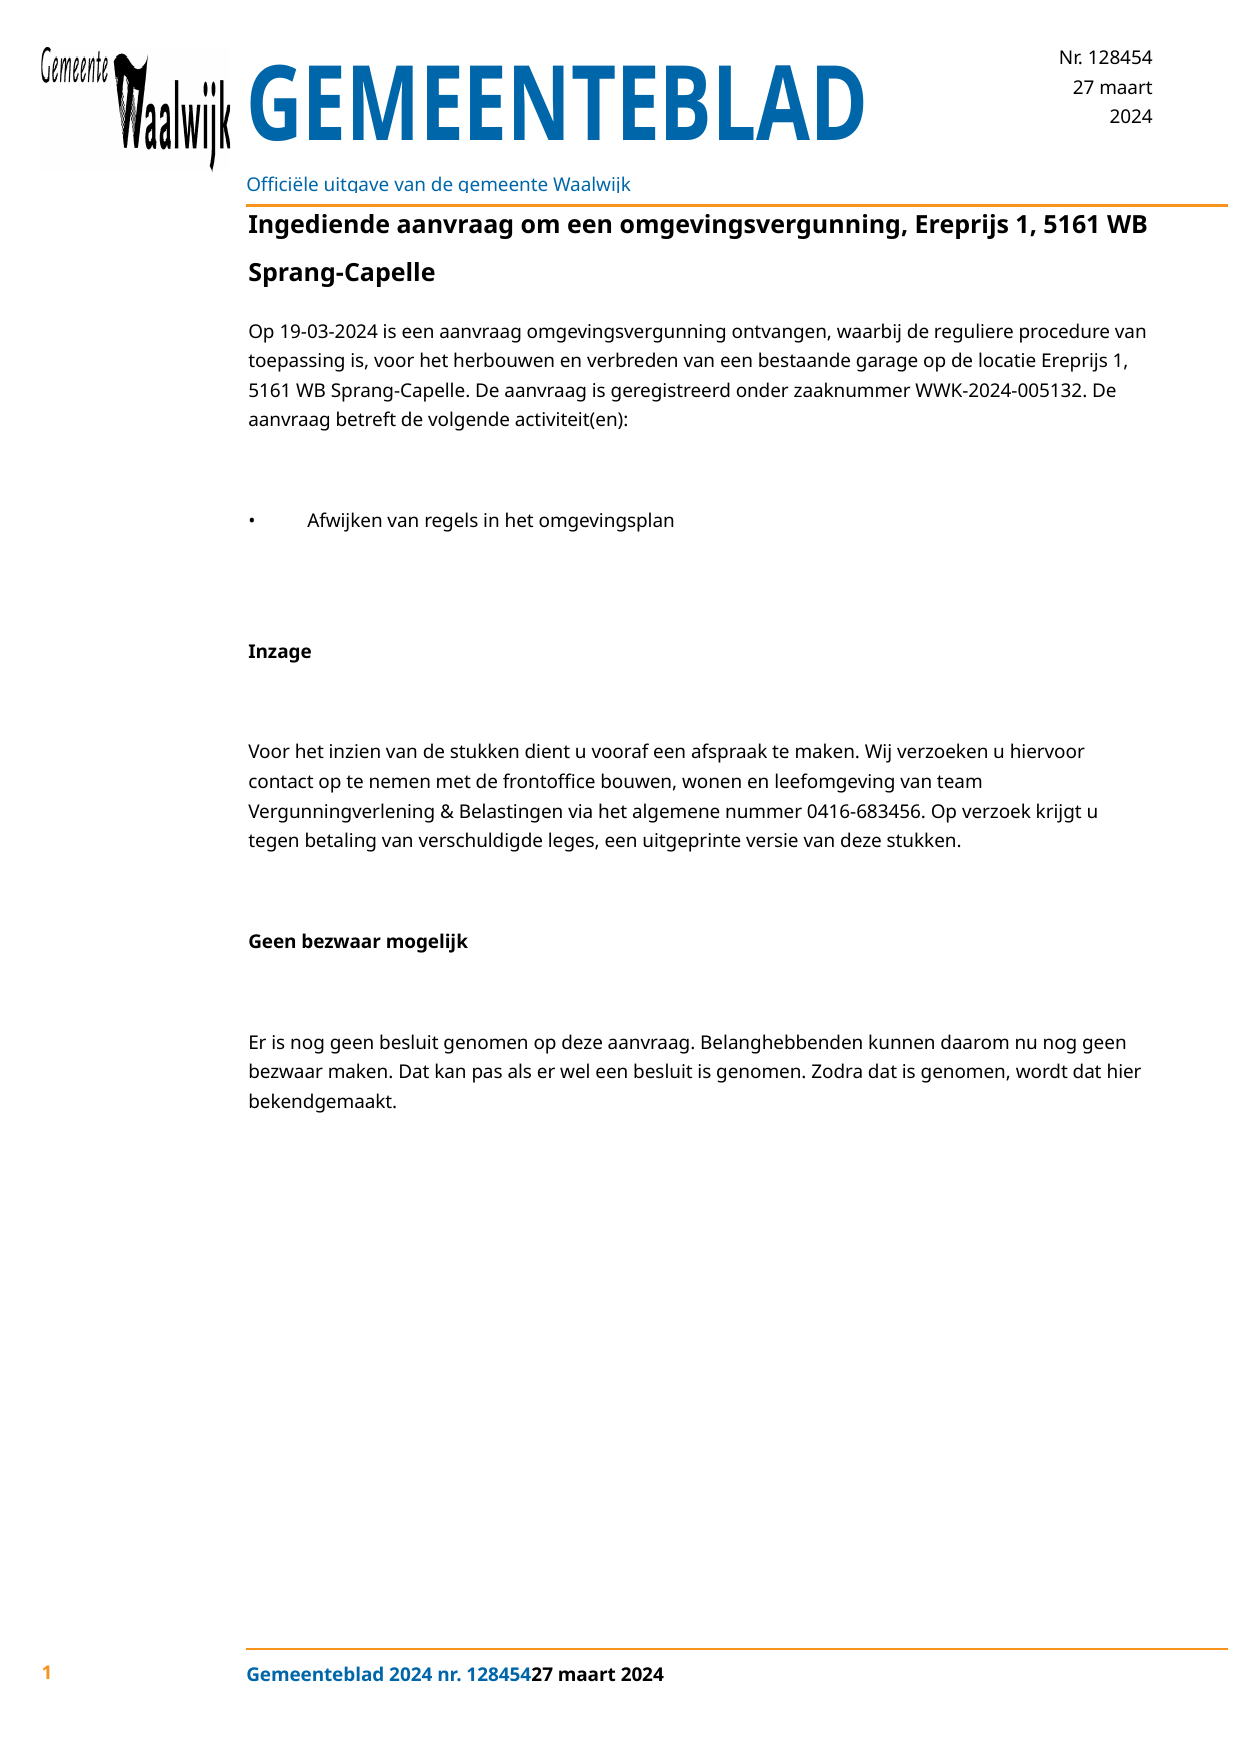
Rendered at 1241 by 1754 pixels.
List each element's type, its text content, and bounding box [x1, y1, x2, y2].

list Afwijken van regels in het omgevingsplan [248, 507, 1152, 533]
text Voor het inzien van de stukken dient u vooraf een afspraak te maken. Wij verzoeken u hiervoor contact op te nemen met de frontoffice bouwen, wonen en leefomgeving van team Vergunningverlening & Belastingen via het algemene nummer 0416-683456. Op verzoek krijgt u tegen betaling van verschuldigde leges, een uitgeprinte versie van deze stukken. [248, 739, 1152, 853]
text Ingediende aanvraag om een omgevingsvergunning, Ereprijs 1, 5161 WB Sprang-Capelle [248, 207, 1152, 288]
picture [41, 47, 231, 172]
text Inzage [248, 638, 1152, 664]
text Er is nog geen besluit genomen op deze aanvraag. Belanghebbenden kunnen daarom nu nog geen bezwaar maken. Dat kan pas als er wel een besluit is genomen. Zodra dat is genomen, wordt dat hier bekendgemaakt. [248, 1029, 1152, 1114]
text Geen bezwaar mogelijk [248, 928, 1152, 954]
text Op 19-03-2024 is een aanvraag omgevingsvergunning ontvangen, waarbij de reguliere procedure van toepassing is, voor het herbouwen en verbreden van een bestaande garage op de locatie Ereprijs 1, 5161 WB Sprang-Capelle. De aanvraag is geregistreerd onder zaaknummer WWK-2024-005132. De aanvraag betreft de volgende activiteit(en): [248, 318, 1152, 432]
